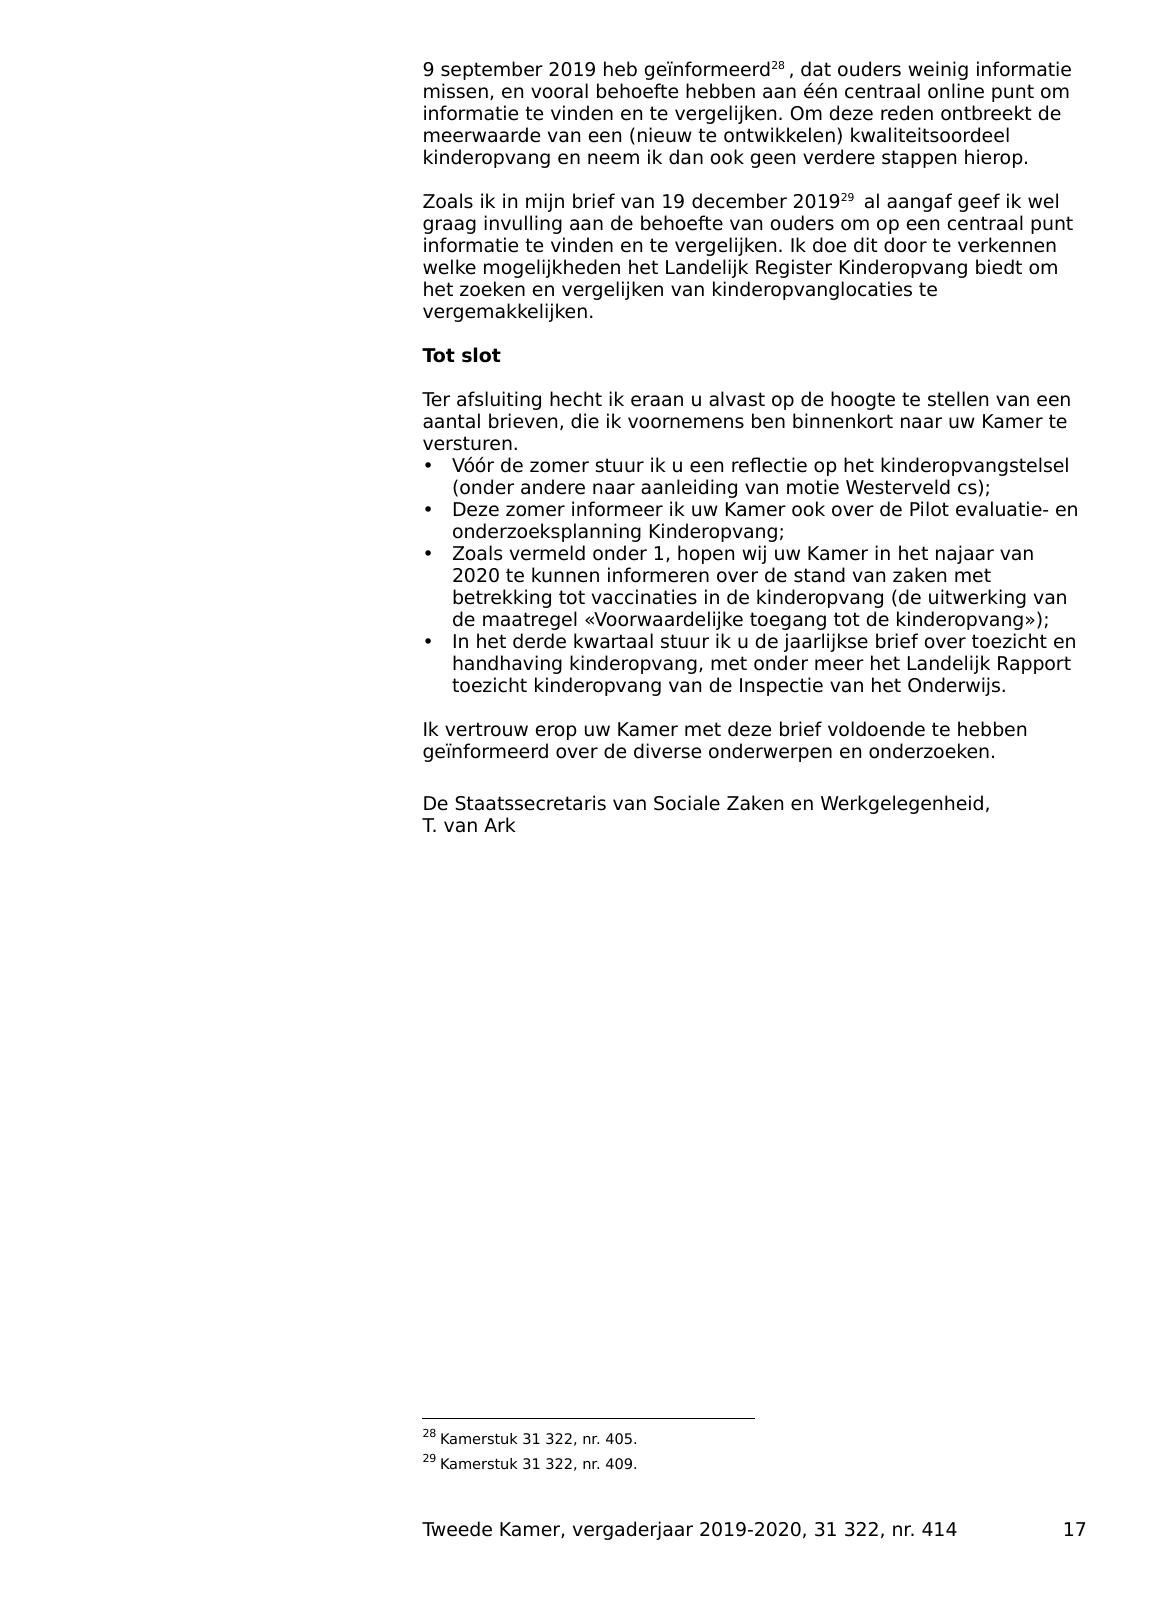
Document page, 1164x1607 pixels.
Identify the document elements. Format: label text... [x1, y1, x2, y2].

text Zoals ik in mijn brief van 19 december 2019 al aangaf geef ik wel graag invulling aan de behoefte van ouders om op een centraal punt informatie te vinden en te vergelijken. Ik doe dit door te verkennen welke mogelijkheden het Landelijk Register Kinderopvang biedt om het zoeken en vergelijken van kinderopvanglocaties te vergemakkelijken. [422, 191, 1087, 323]
text Kamerstuk 31 322, nr. 409. [422, 1452, 1087, 1474]
text Kamerstuk 31 322, nr. 405. [422, 1427, 1087, 1449]
text • Zoals vermeld onder 1, hopen wij uw Kamer in het najaar van 2020 te kunnen informeren over de stand van zaken met betrekking tot vaccinaties in de kinderopvang (de uitwerking van de maatregel «Voorwaardelijke toegang tot de kinderopvang»); [422, 543, 1087, 631]
text • Vóór de zomer stuur ik u een reflectie op het kinderopvangstelsel (onder andere naar aanleiding van motie Westerveld cs); [422, 455, 1087, 499]
text 9 september 2019 heb geïnformeerd, dat ouders weinig informatie missen, en vooral behoefte hebben aan één centraal online punt om informatie te vinden en te vergelijken. Om deze reden ontbreekt de meerwaarde van een (nieuw te ontwikkelen) kwaliteitsoordeel kinderopvang en neem ik dan ook geen verdere stappen hierop. [422, 59, 1087, 169]
text Ter afsluiting hecht ik eraan u alvast op de hoogte te stellen van een aantal brieven, die ik voornemens ben binnenkort naar uw Kamer te versturen. [422, 389, 1087, 455]
subtitle Tot slot [422, 345, 1087, 367]
text Ik vertrouw erop uw Kamer met deze brief voldoende te hebben geïnformeerd over de diverse onderwerpen en onderzoeken. [422, 719, 1087, 763]
text • In het derde kwartaal stuur ik u de jaarlijkse brief over toezicht en handhaving kinderopvang, met onder meer het Landelijk Rapport toezicht kinderopvang van de Inspectie van het Onderwijs. [422, 631, 1087, 697]
text • Deze zomer informeer ik uw Kamer ook over de Pilot evaluatie- en onderzoeksplanning Kinderopvang; [422, 499, 1087, 543]
text De Staatssecretaris van Sociale Zaken en Werkgelegenheid, T. van Ark [422, 793, 1087, 837]
